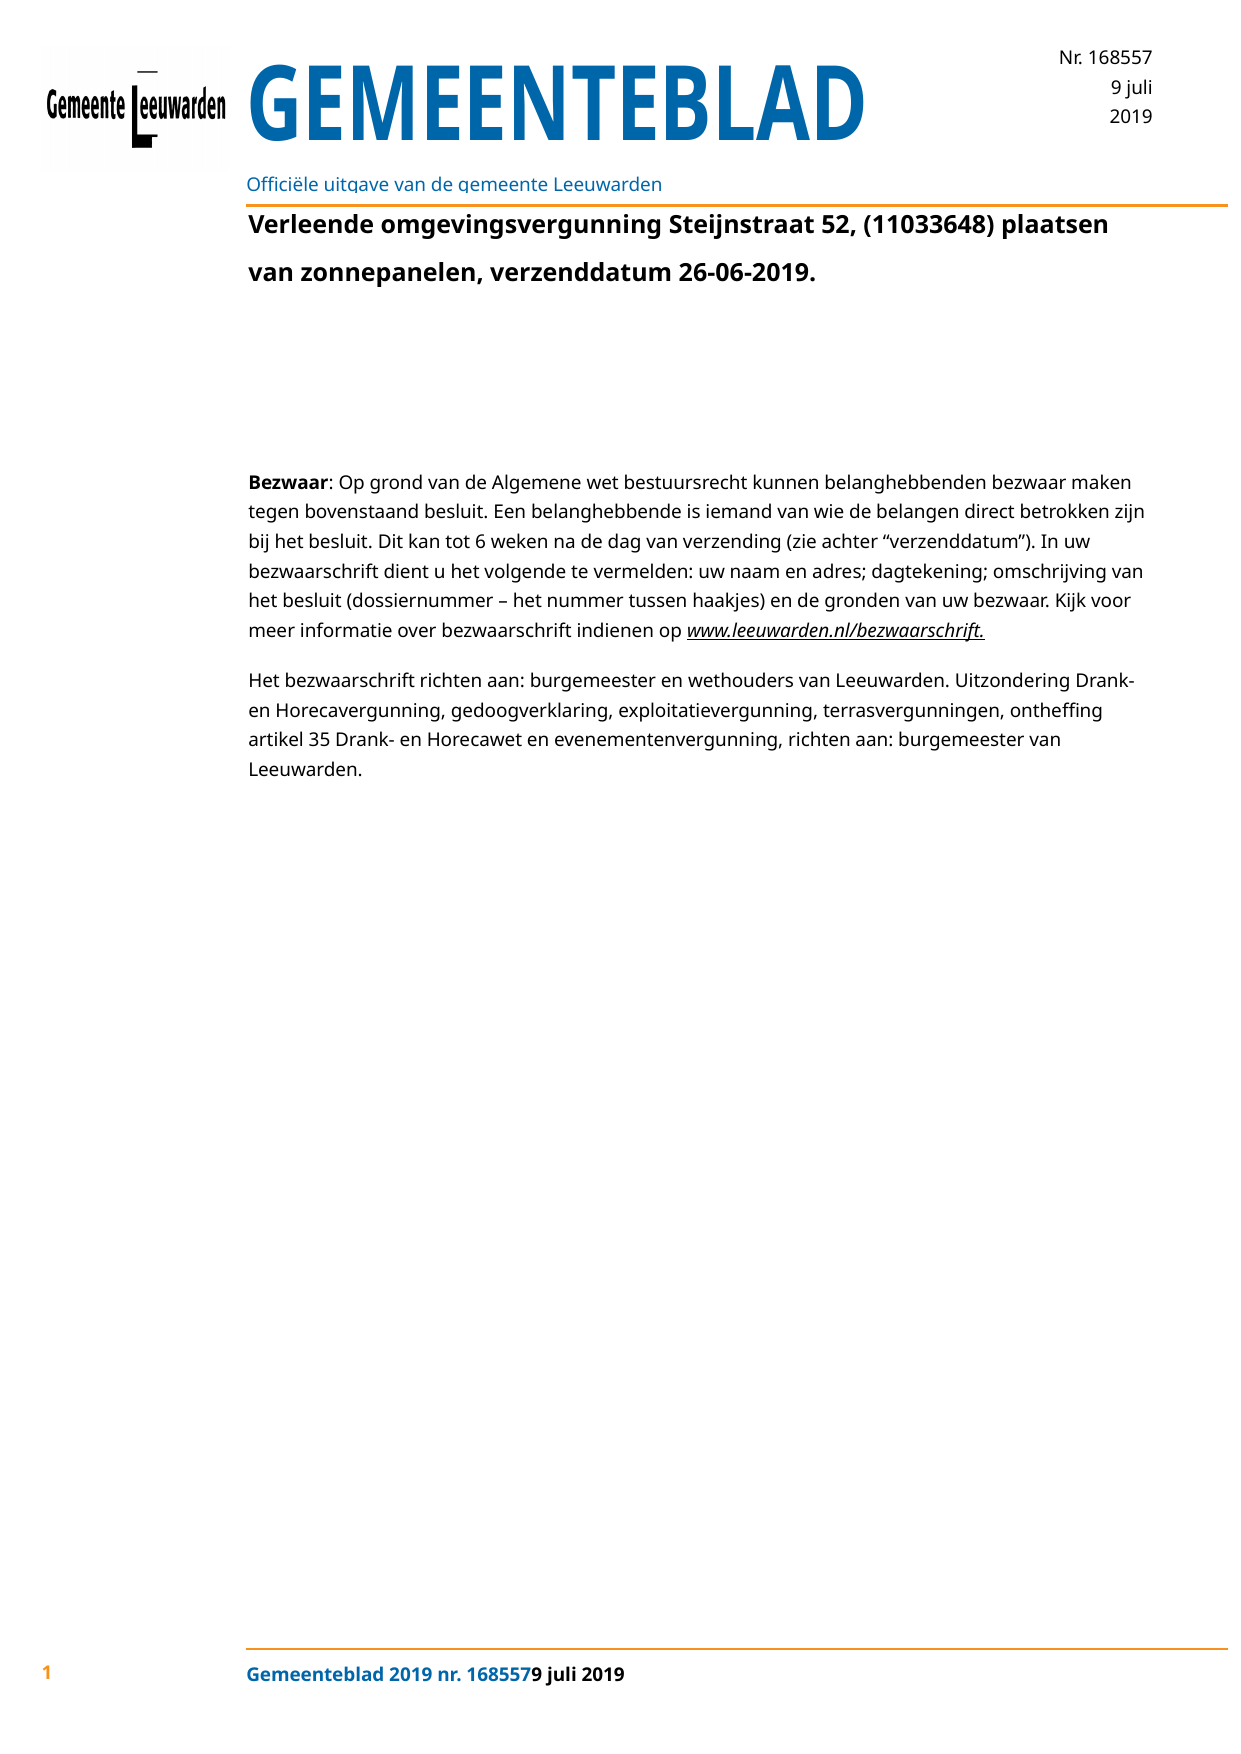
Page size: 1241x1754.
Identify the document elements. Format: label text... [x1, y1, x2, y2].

picture [41, 47, 231, 172]
text Verleende omgevingsvergunning Steijnstraat 52, (11033648) plaatsen van zonnepanelen, verzenddatum 26-06-2019. [248, 207, 1152, 288]
text Het bezwaarschrift richten aan: burgemeester en wethouders van Leeuwarden. Uitzondering Drank- en Horecavergunning, gedoogverklaring, exploitatievergunning, terrasvergunningen, ontheffing artikel 35 Drank- en Horecawet en evenementenvergunning, richten aan: burgemeester van Leeuwarden. [248, 667, 1152, 782]
text Bezwaar: Op grond van de Algemene wet bestuursrecht kunnen belanghebbenden bezwaar maken tegen bovenstaand besluit. Een belanghebbende is iemand van wie de belangen direct betrokken zijn bij het besluit. Dit kan tot 6 weken na de dag van verzending (zie achter “verzenddatum”). In uw bezwaarschrift dient u het volgende te vermelden: uw naam en adres; dagtekening; omschrijving van het besluit (dossiernummer – het nummer tussen haakjes) en de gronden van uw bezwaar. Kijk voor meer informatie over bezwaarschrift indienen op www.leeuwarden.nl/bezwaarschrift. [248, 469, 1152, 643]
